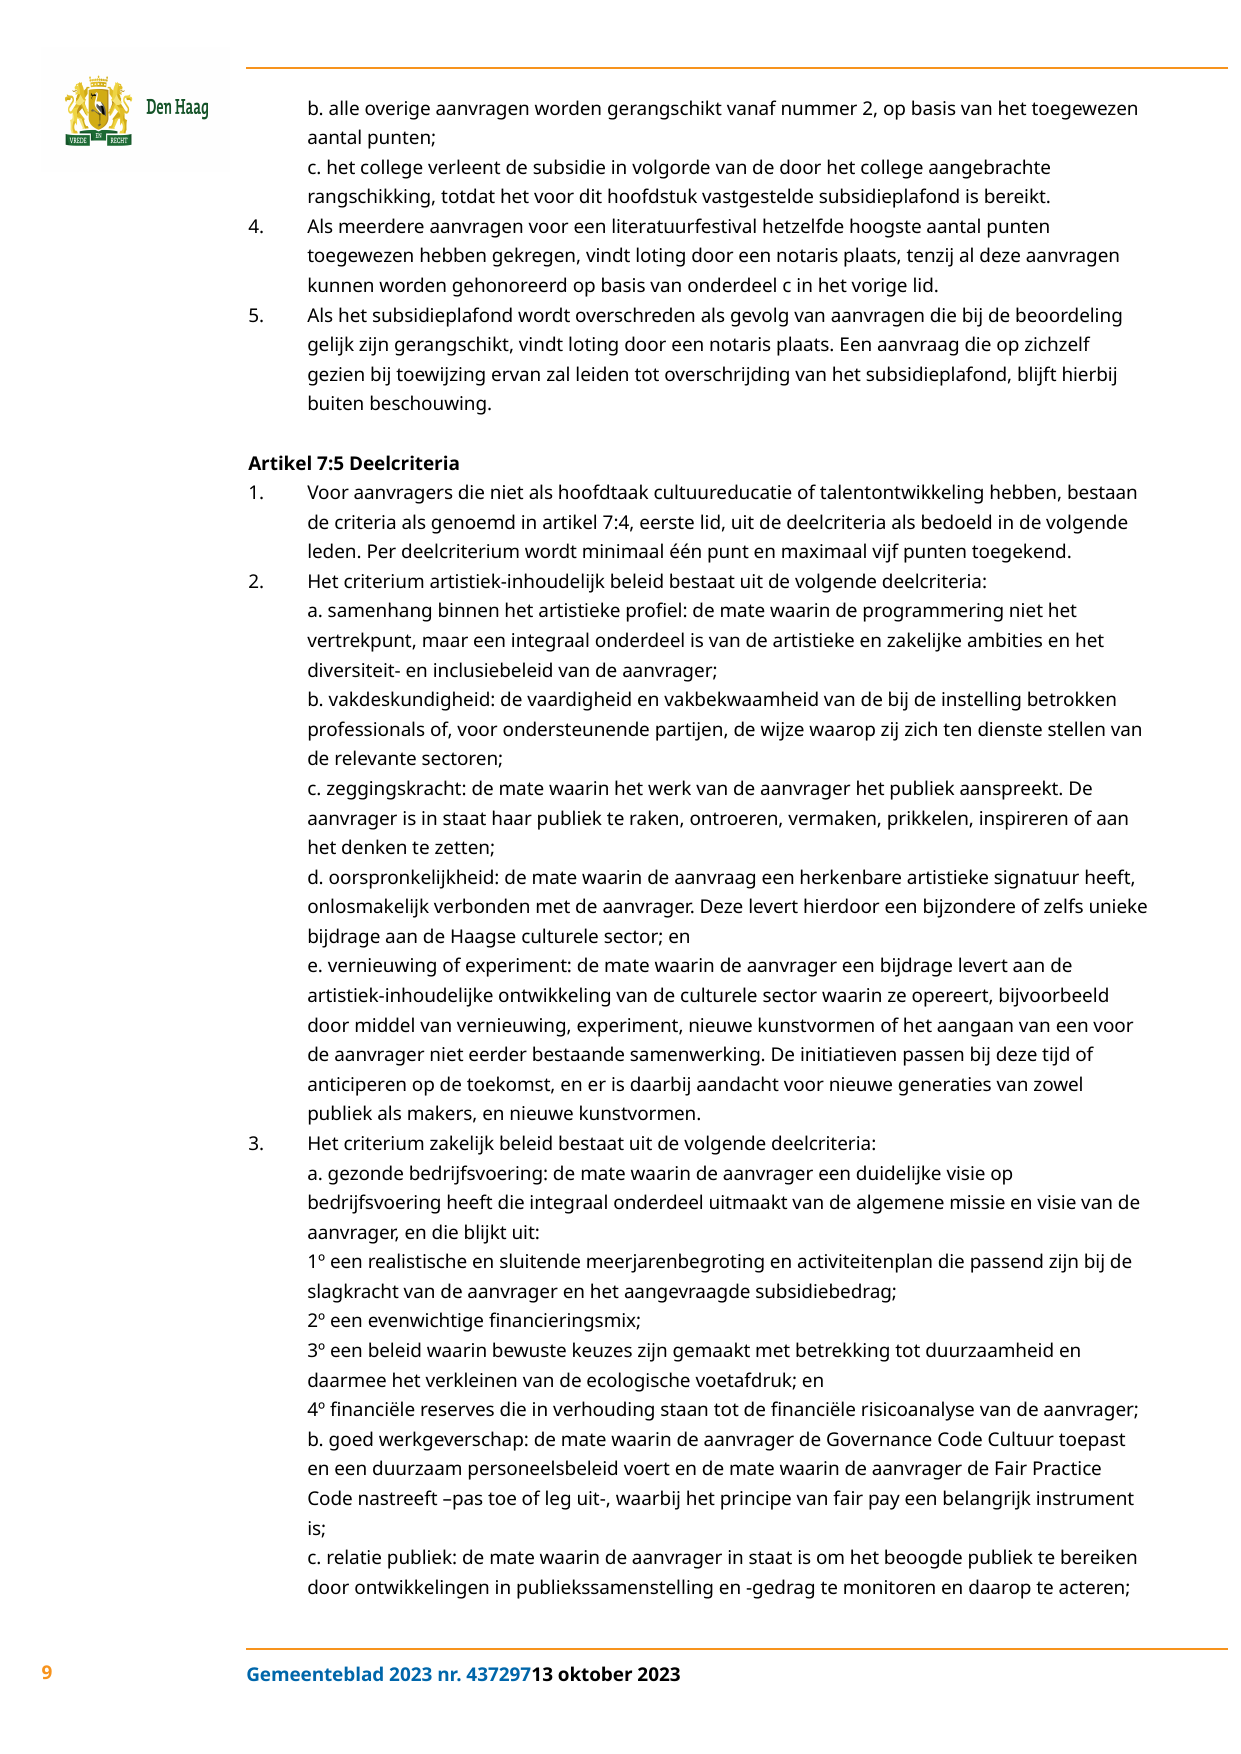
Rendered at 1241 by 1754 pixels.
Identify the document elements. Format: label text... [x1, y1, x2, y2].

list Voor aanvragers die niet als hoofdtaak cultuureducatie of talentontwikkeling hebben, bestaan de criteria als genoemd in artikel 7:4, eerste lid, uit de deelcriteria als bedoeld in de volgende leden. Per deelcriterium wordt minimaal één punt en maximaal vijf punten toegekend. [248, 479, 1152, 564]
list c. relatie publiek: de mate waarin de aanvrager in staat is om het beoogde publiek te bereiken door ontwikkelingen in publiekssamenstelling en -gedrag te monitoren en daarop te acteren; [248, 1544, 1152, 1600]
picture [41, 47, 231, 172]
list Het criterium artistiek-inhoudelijk beleid bestaat uit de volgende deelcriteria: [248, 568, 1152, 594]
list Als meerdere aanvragen voor een literatuurfestival hetzelfde hoogste aantal punten toegewezen hebben gekregen, vindt loting door een notaris plaats, tenzij al deze aanvragen kunnen worden gehonoreerd op basis van onderdeel c in het vorige lid. [248, 213, 1152, 298]
list c. het college verleent de subsidie in volgorde van de door het college aangebrachte rangschikking, totdat het voor dit hoofdstuk vastgestelde subsidieplafond is bereikt. [248, 154, 1152, 209]
list c. zeggingskracht: de mate waarin het werk van de aanvrager het publiek aanspreekt. De aanvrager is in staat haar publiek te raken, ontroeren, vermaken, prikkelen, inspireren of aan het denken te zetten; [248, 775, 1152, 860]
list d. oorspronkelijkheid: de mate waarin de aanvraag een herkenbare artistieke signatuur heeft, onlosmakelijk verbonden met de aanvrager. Deze levert hierdoor een bijzondere of zelfs unieke bijdrage aan de Haagse culturele sector; en [248, 864, 1152, 949]
list 3º een beleid waarin bewuste keuzes zijn gemaakt met betrekking tot duurzaamheid en daarmee het verkleinen van de ecologische voetafdruk; en [248, 1337, 1152, 1393]
list b. vakdeskundigheid: de vaardigheid en vakbekwaamheid van de bij de instelling betrokken professionals of, voor ondersteunende partijen, de wijze waarop zij zich ten dienste stellen van de relevante sectoren; [248, 686, 1152, 771]
list 1º een realistische en sluitende meerjarenbegroting en activiteitenplan die passend zijn bij de slagkracht van de aanvrager en het aangevraagde subsidiebedrag; [248, 1248, 1152, 1304]
list 2º een evenwichtige financieringsmix; [248, 1308, 1152, 1333]
list Het criterium zakelijk beleid bestaat uit de volgende deelcriteria: [248, 1130, 1152, 1156]
list 4º financiële reserves die in verhouding staan tot de financiële risicoanalyse van de aanvrager; [248, 1396, 1152, 1422]
list a. samenhang binnen het artistieke profiel: de mate waarin de programmering niet het vertrekpunt, maar een integraal onderdeel is van de artistieke en zakelijke ambities en het diversiteit- en inclusiebeleid van de aanvrager; [248, 598, 1152, 683]
list e. vernieuwing of experiment: de mate waarin de aanvrager een bijdrage levert aan de artistiek-inhoudelijke ontwikkeling van de culturele sector waarin ze opereert, bijvoorbeeld door middel van vernieuwing, experiment, nieuwe kunstvormen of het aangaan van een voor de aanvrager niet eerder bestaande samenwerking. De initiatieven passen bij deze tijd of anticiperen op de toekomst, en er is daarbij aandacht voor nieuwe generaties van zowel publiek als makers, en nieuwe kunstvormen. [248, 953, 1152, 1126]
list Als het subsidieplafond wordt overschreden als gevolg van aanvragen die bij de beoordeling gelijk zijn gerangschikt, vindt loting door een notaris plaats. Een aanvraag die op zichzelf gezien bij toewijzing ervan zal leiden tot overschrijding van het subsidieplafond, blijft hierbij buiten beschouwing. [248, 302, 1152, 416]
text Artikel 7:5 Deelcriteria [248, 450, 1152, 476]
list a. gezonde bedrijfsvoering: de mate waarin de aanvrager een duidelijke visie op bedrijfsvoering heeft die integraal onderdeel uitmaakt van de algemene missie en visie van de aanvrager, en die blijkt uit: [248, 1160, 1152, 1245]
list b. alle overige aanvragen worden gerangschikt vanaf nummer 2, op basis van het toegewezen aantal punten; [248, 95, 1152, 150]
list b. goed werkgeverschap: de mate waarin de aanvrager de Governance Code Cultuur toepast en een duurzaam personeelsbeleid voert en de mate waarin de aanvrager de Fair Practice Code nastreeft –pas toe of leg uit-, waarbij het principe van fair pay een belangrijk instrument is; [248, 1426, 1152, 1541]
